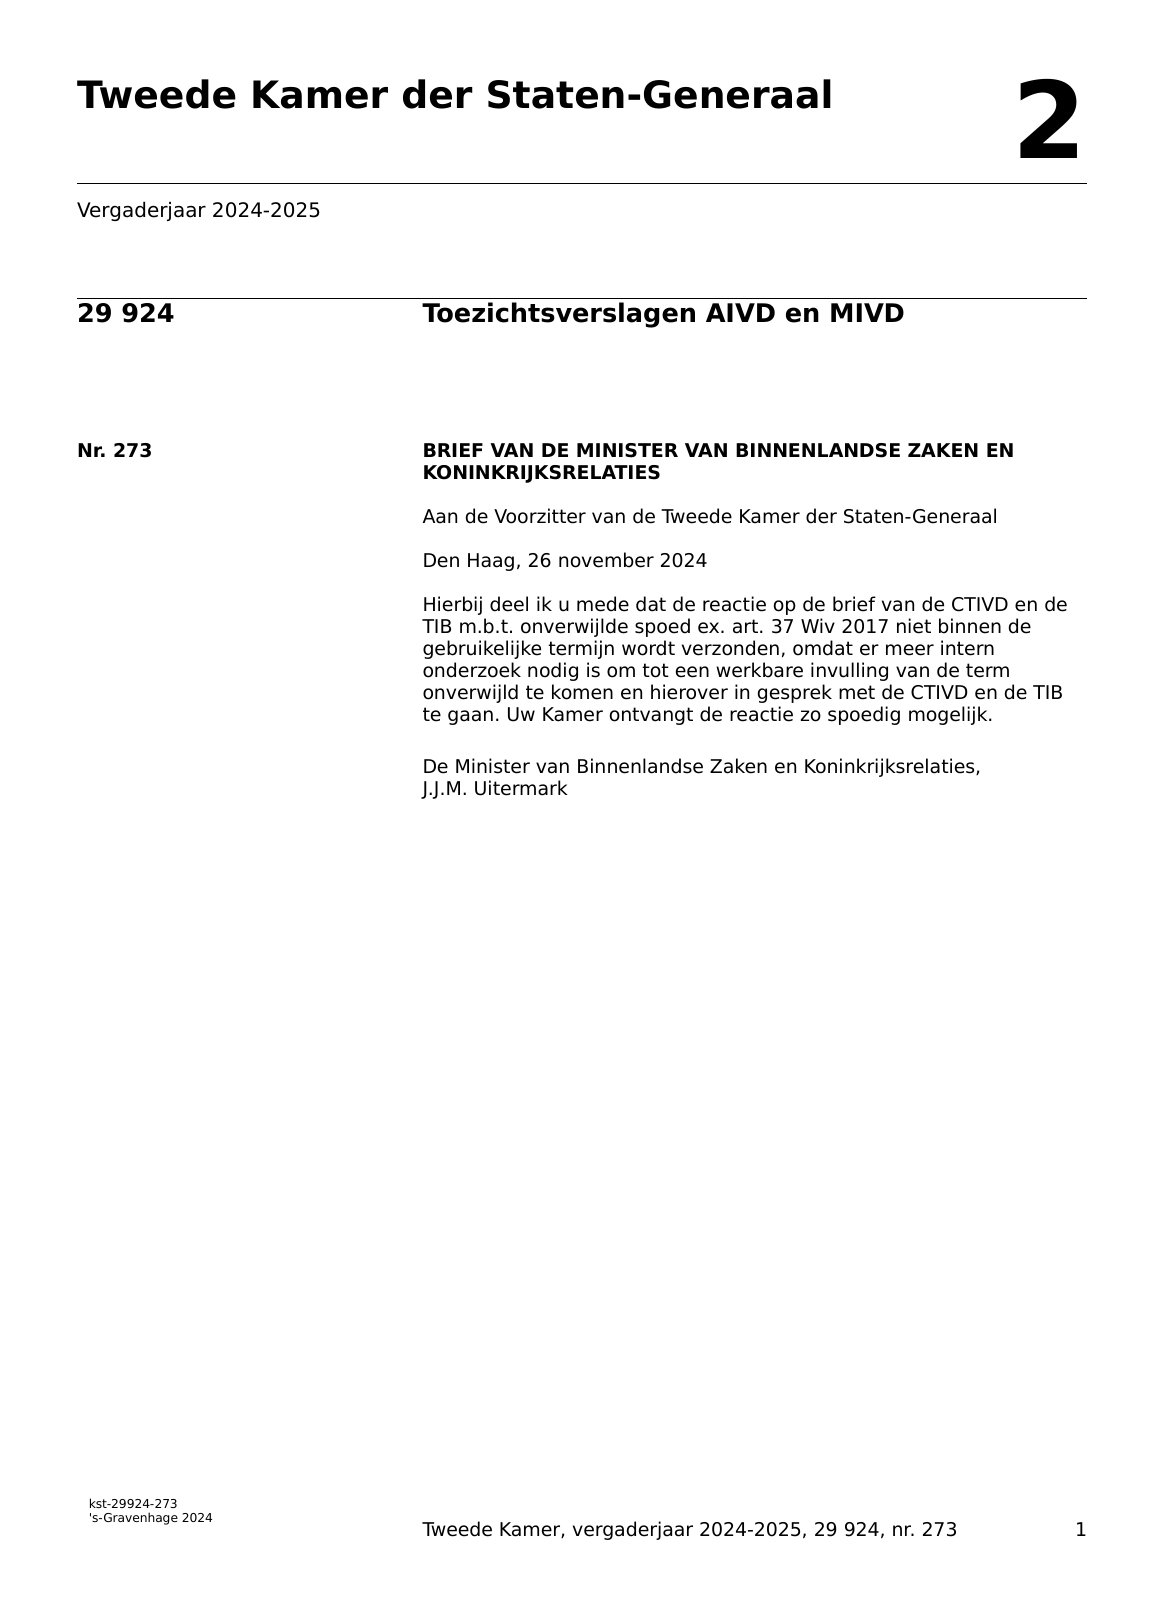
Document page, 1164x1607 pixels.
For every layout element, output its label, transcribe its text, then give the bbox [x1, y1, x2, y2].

text 's-Gravenhage 2024 [88, 1511, 323, 1525]
subtitle 29 924 Toezichtsverslagen AIVD en MIVD [77, 299, 1087, 329]
text kst-29924-273 [88, 1497, 323, 1511]
table_cell Vergaderjaar 2024-2025 [77, 184, 1087, 298]
table_header Tweede Kamer der Staten-Generaal [77, 59, 886, 183]
text De Minister van Binnenlandse Zaken en Koninkrijksrelaties, J.J.M. Uitermark [422, 756, 1087, 800]
text Aan de Voorzitter van de Tweede Kamer der Staten-Generaal [422, 506, 1087, 528]
text Hierbij deel ik u mede dat de reactie op de brief van de CTIVD en de TIB m.b.t. onverwijlde spoed ex. art. 37 Wiv 2017 niet binnen de gebruikelijke termijn wordt verzonden, omdat er meer intern onderzoek nodig is om tot een werkbare invulling van de term onverwijld te komen en hierover in gesprek met de CTIVD en de TIB te gaan. Uw Kamer ontvangt de reactie zo spoedig mogelijk. [422, 594, 1087, 726]
subtitle Nr. 273 BRIEF VAN DE MINISTER VAN BINNENLANDSE ZAKEN EN KONINKRIJKSRELATIES [77, 440, 1087, 484]
text Den Haag, 26 november 2024 [422, 550, 1087, 572]
table_header 2 [886, 59, 1087, 183]
